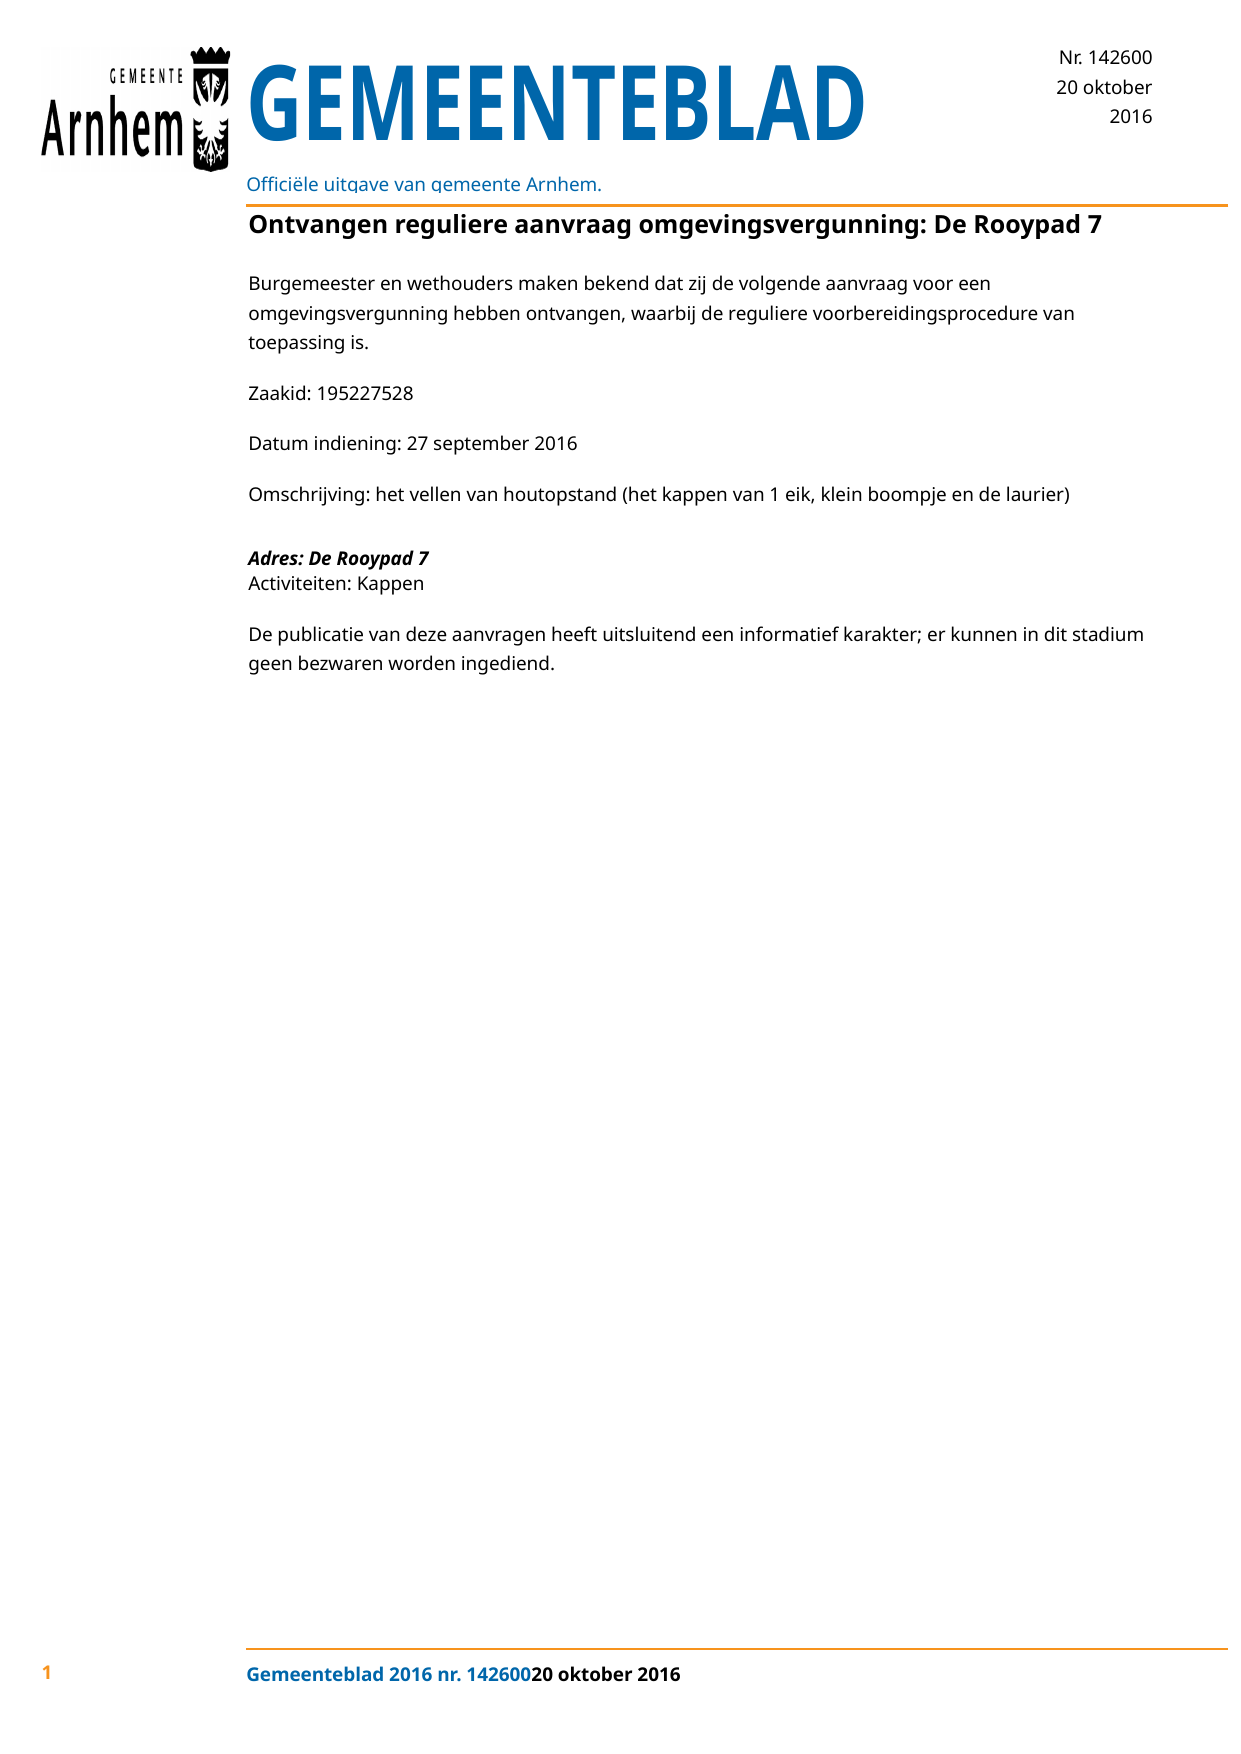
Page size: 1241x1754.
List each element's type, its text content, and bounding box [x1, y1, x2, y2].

picture [41, 47, 231, 172]
text Burgemeester en wethouders maken bekend dat zij de volgende aanvraag voor een omgevingsvergunning hebben ontvangen, waarbij de reguliere voorbereidingsprocedure van toepassing is. [248, 270, 1152, 355]
text Activiteiten: Kappen [248, 570, 1152, 596]
text Adres: De Rooypad 7 [248, 545, 1152, 570]
text De publicatie van deze aanvragen heeft uitsluitend een informatief karakter; er kunnen in dit stadium geen bezwaren worden ingediend. [248, 621, 1152, 676]
text Omschrijving: het vellen van houtopstand (het kappen van 1 eik, klein boompje en de laurier) [248, 481, 1152, 506]
text Ontvangen reguliere aanvraag omgevingsvergunning: De Rooypad 7 [248, 207, 1152, 241]
text Zaakid: 195227528 [248, 380, 1152, 406]
text Datum indiening: 27 september 2016 [248, 430, 1152, 456]
